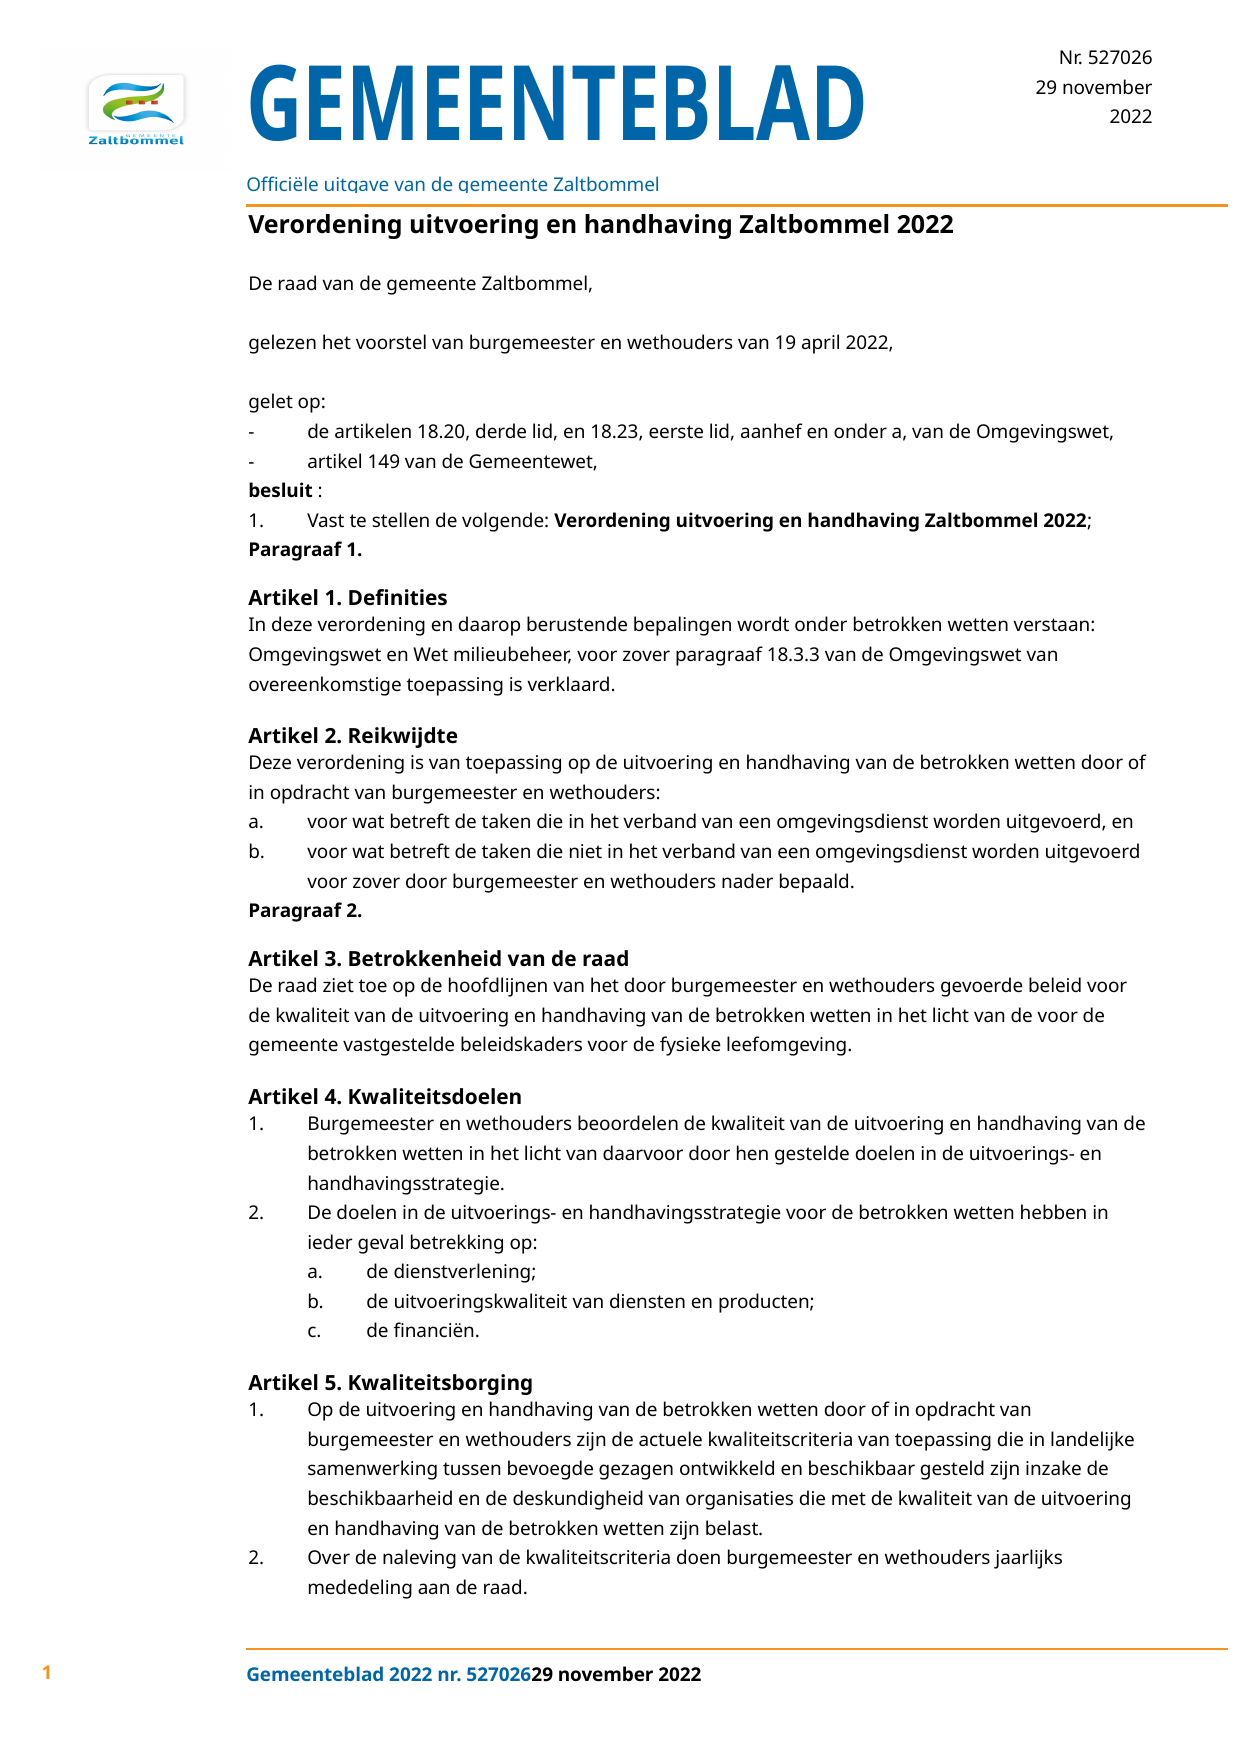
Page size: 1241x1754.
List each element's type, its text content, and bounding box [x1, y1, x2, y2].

text Artikel 5. Kwaliteitsborging [248, 1368, 1152, 1396]
text Artikel 2. Reikwijdte [248, 721, 1152, 749]
list Vast te stellen de volgende: Verordening uitvoering en handhaving Zaltbommel 2022; [248, 507, 1152, 533]
text In deze verordening en daarop berustende bepalingen wordt onder betrokken wetten verstaan: Omgevingswet en Wet milieubeheer, voor zover paragraaf 18.3.3 van de Omgevingswet van overeenkomstige toepassing is verklaard. [248, 612, 1152, 696]
text Verordening uitvoering en handhaving Zaltbommel 2022 [248, 207, 1152, 241]
text gelet op: [248, 389, 1152, 414]
list Op de uitvoering en handhaving van de betrokken wetten door of in opdracht van burgemeester en wethouders zijn de actuele kwaliteitscriteria van toepassing die in landelijke samenwerking tussen bevoegde gezagen ontwikkeld en beschikbaar gesteld zijn inzake de beschikbaarheid en de deskundigheid van organisaties die met de kwaliteit van de uitvoering en handhaving van de betrokken wetten zijn belast. [248, 1396, 1152, 1541]
text De raad van de gemeente Zaltbommel, [248, 270, 1152, 296]
text Artikel 1. Definities [248, 583, 1152, 612]
list artikel 149 van de Gemeentewet, [248, 448, 1152, 473]
text Paragraaf 2. [248, 897, 1152, 923]
text Paragraaf 1. [248, 537, 1152, 562]
picture [41, 47, 231, 172]
list voor wat betreft de taken die niet in het verband van een omgevingsdienst worden uitgevoerd voor zover door burgemeester en wethouders nader bepaald. [248, 838, 1152, 894]
list De doelen in de uitvoerings- en handhavingsstrategie voor de betrokken wetten hebben in ieder geval betrekking op: [248, 1199, 1152, 1254]
text besluit : [248, 477, 1152, 503]
text Artikel 4. Kwaliteitsdoelen [248, 1082, 1152, 1111]
text Artikel 3. Betrokkenheid van de raad [248, 944, 1152, 972]
list de dienstverlening; [307, 1258, 1152, 1284]
list de financiën. [307, 1318, 1152, 1343]
list de uitvoeringskwaliteit van diensten en producten; [307, 1288, 1152, 1314]
text gelezen het voorstel van burgemeester en wethouders van 19 april 2022, [248, 329, 1152, 355]
list de artikelen 18.20, derde lid, en 18.23, eerste lid, aanhef en onder a, van de Omgevingswet, [248, 418, 1152, 444]
text Deze verordening is van toepassing op de uitvoering en handhaving van de betrokken wetten door of in opdracht van burgemeester en wethouders: [248, 749, 1152, 805]
list Burgemeester en wethouders beoordelen de kwaliteit van de uitvoering en handhaving van de betrokken wetten in het licht van daarvoor door hen gestelde doelen in de uitvoerings- en handhavingsstrategie. [248, 1111, 1152, 1195]
text De raad ziet toe op de hoofdlijnen van het door burgemeester en wethouders gevoerde beleid voor de kwaliteit van de uitvoering en handhaving van de betrokken wetten in het licht van de voor de gemeente vastgestelde beleidskaders voor de fysieke leefomgeving. [248, 972, 1152, 1057]
list voor wat betreft de taken die in het verband van een omgevingsdienst worden uitgevoerd, en [248, 809, 1152, 834]
list Over de naleving van de kwaliteitscriteria doen burgemeester en wethouders jaarlijks mededeling aan de raad. [248, 1544, 1152, 1600]
